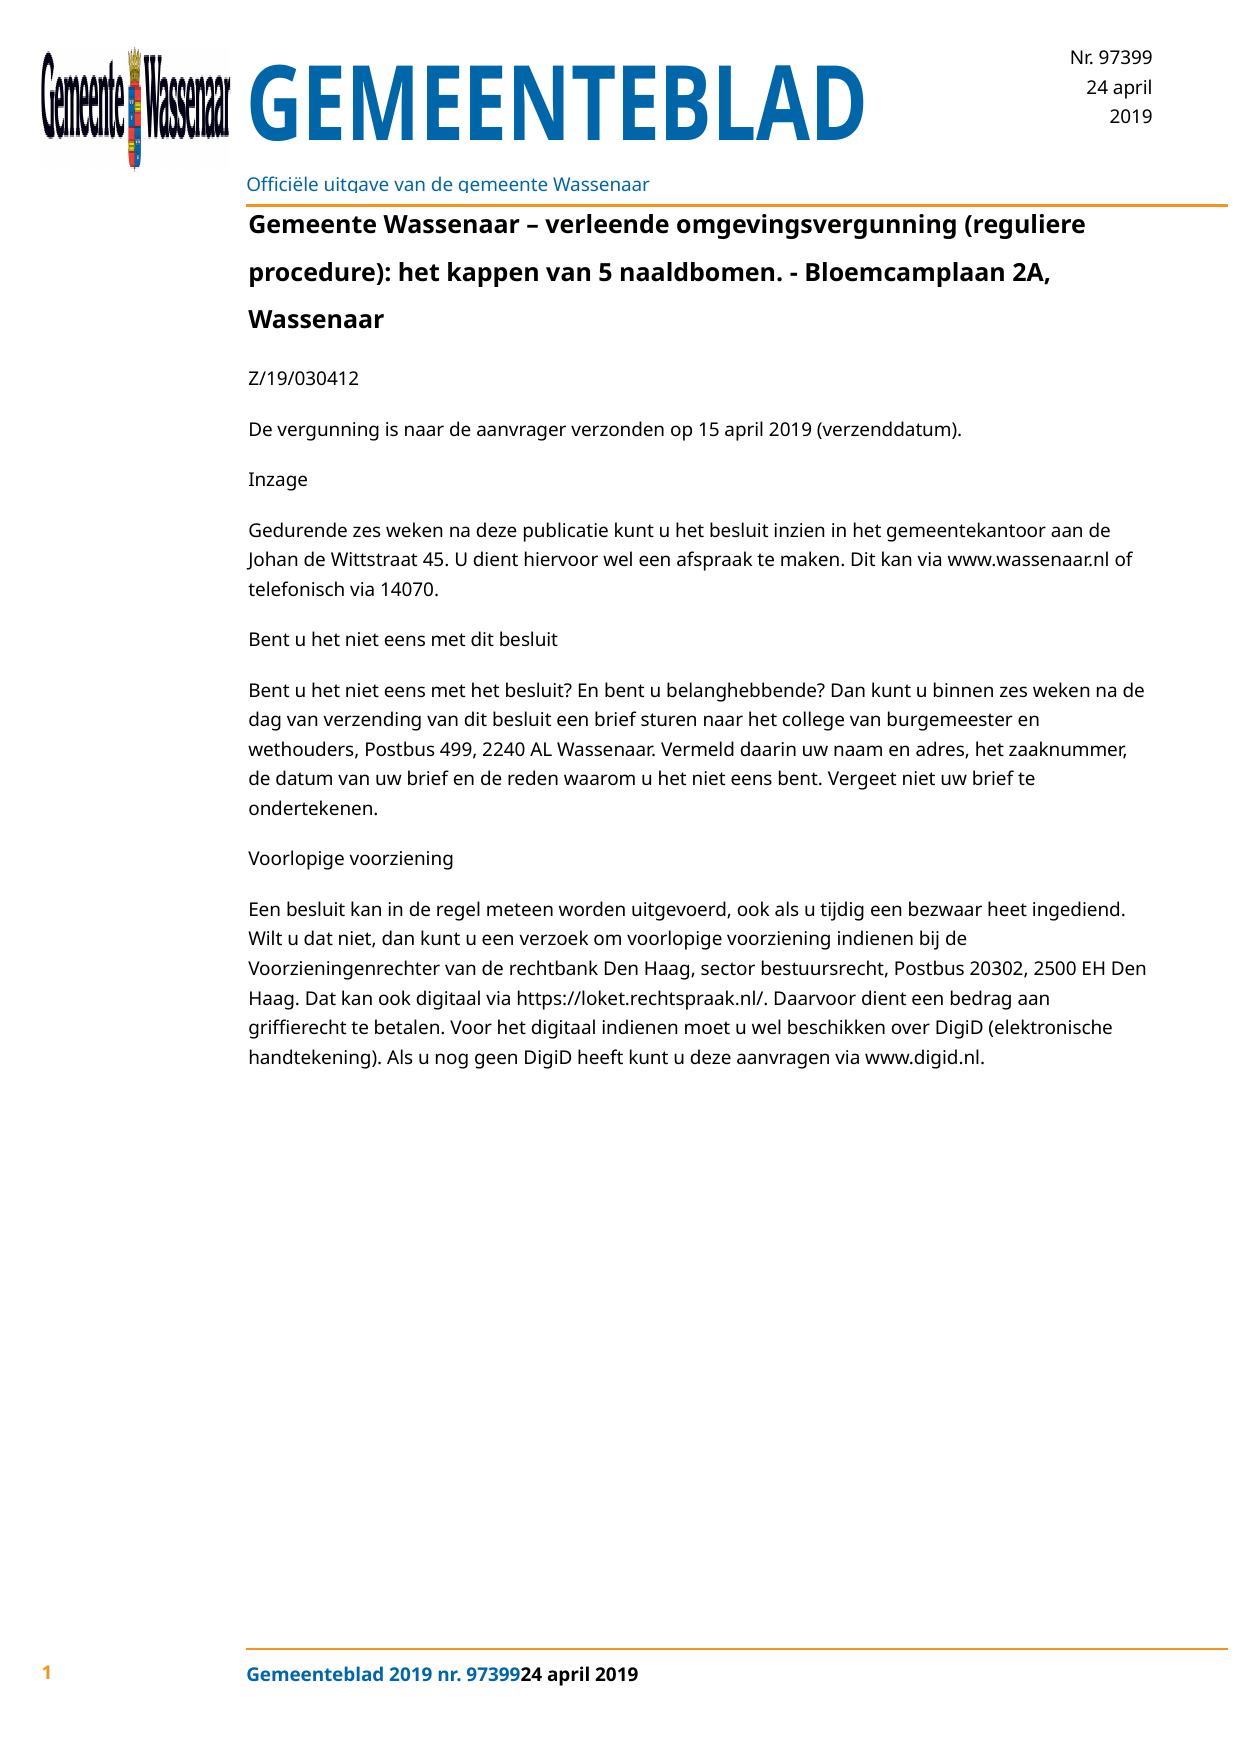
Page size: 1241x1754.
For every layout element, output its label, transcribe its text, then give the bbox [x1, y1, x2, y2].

text Bent u het niet eens met dit besluit [248, 626, 1152, 652]
text Bent u het niet eens met het besluit? En bent u belanghebbende? Dan kunt u binnen zes weken na de dag van verzending van dit besluit een brief sturen naar het college van burgemeester en wethouders, Postbus 499, 2240 AL Wassenaar. Vermeld daarin uw naam en adres, het zaaknummer, de datum van uw brief en de reden waarom u het niet eens bent. Vergeet niet uw brief te ondertekenen. [248, 677, 1152, 821]
text Inzage [248, 466, 1152, 492]
text Voorlopige voorziening [248, 846, 1152, 871]
text Gemeente Wassenaar – verleende omgevingsvergunning (reguliere procedure): het kappen van 5 naaldbomen. - Bloemcamplaan 2A, Wassenaar [248, 207, 1152, 336]
text Z/19/030412 [248, 366, 1152, 391]
text Gedurende zes weken na deze publicatie kunt u het besluit inzien in het gemeentekantoor aan de Johan de Wittstraat 45. U dient hiervoor wel een afspraak te maken. Dit kan via www.wassenaar.nl of telefonisch via 14070. [248, 517, 1152, 602]
picture [41, 47, 231, 172]
text De vergunning is naar de aanvrager verzonden op 15 april 2019 (verzenddatum). [248, 416, 1152, 442]
text Een besluit kan in de regel meteen worden uitgevoerd, ook als u tijdig een bezwaar heet ingediend. Wilt u dat niet, dan kunt u een verzoek om voorlopige voorziening indienen bij de Voorzieningenrechter van de rechtbank Den Haag, sector bestuursrecht, Postbus 20302, 2500 EH Den Haag. Dat kan ook digitaal via https://loket.rechtspraak.nl/. Daarvoor dient een bedrag aan griffierecht te betalen. Voor het digitaal indienen moet u wel beschikken over DigiD (elektronische handtekening). Als u nog geen DigiD heeft kunt u deze aanvragen via www.digid.nl. [248, 896, 1152, 1069]
